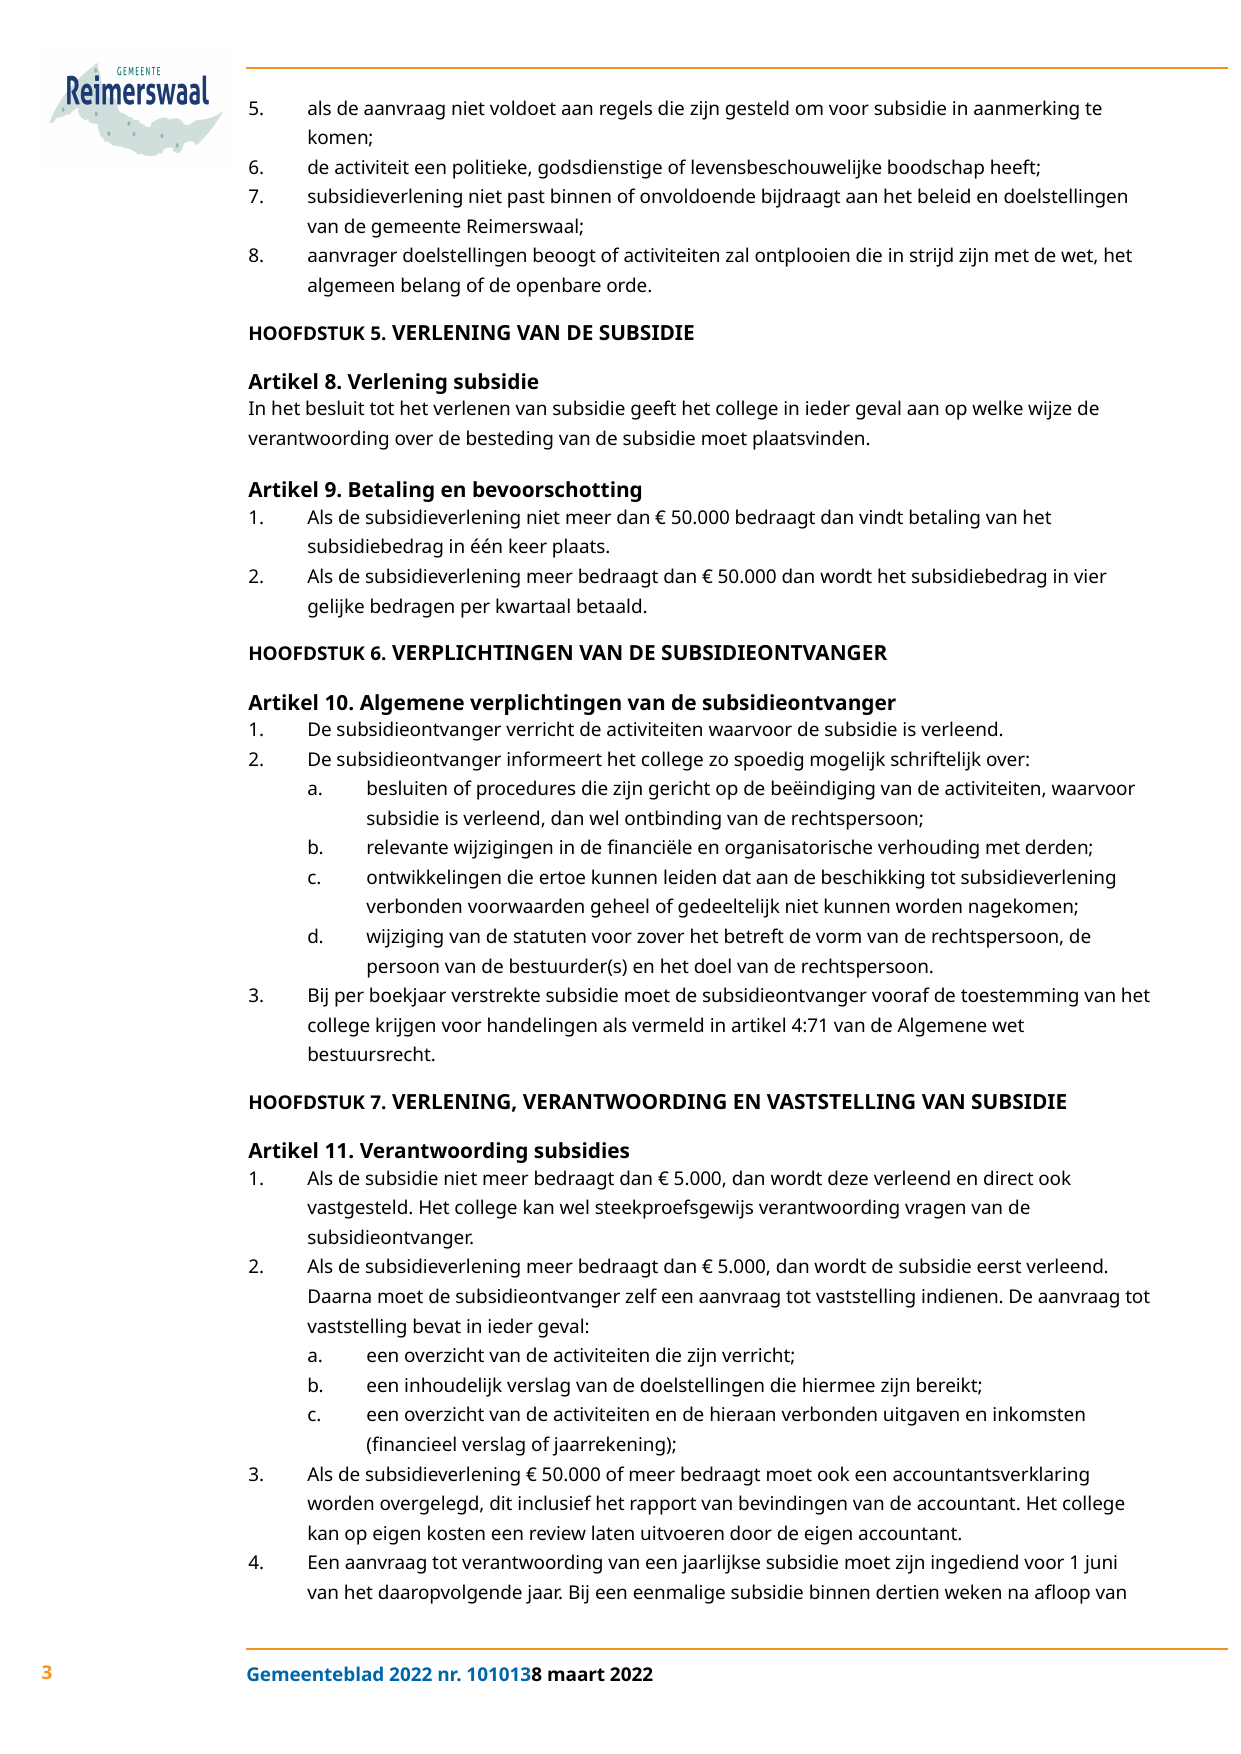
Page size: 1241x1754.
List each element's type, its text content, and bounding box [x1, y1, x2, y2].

list aanvrager doelstellingen beoogt of activiteiten zal ontplooien die in strijd zijn met de wet, het algemeen belang of de openbare orde. [248, 243, 1152, 298]
list Als de subsidieverlening meer bedraagt dan € 5.000, dan wordt de subsidie eerst verleend. Daarna moet de subsidieontvanger zelf een aanvraag tot vaststelling indienen. De aanvraag tot vaststelling bevat in ieder geval: [248, 1254, 1152, 1338]
text HOOFDSTUK 5. VERLENING VAN DE SUBSIDIE [248, 318, 1152, 346]
list een overzicht van de activiteiten die zijn verricht; [307, 1342, 1152, 1368]
text Artikel 11. Verantwoording subsidies [248, 1136, 1152, 1165]
text Artikel 8. Verlening subsidie [248, 367, 1152, 396]
list Als de subsidieverlening € 50.000 of meer bedraagt moet ook een accountantsverklaring worden overgelegd, dit inclusief het rapport van bevindingen van de accountant. Het college kan op eigen kosten een review laten uitvoeren door de eigen accountant. [248, 1461, 1152, 1546]
list besluiten of procedures die zijn gericht op de beëindiging van de activiteiten, waarvoor subsidie is verleend, dan wel ontbinding van de rechtspersoon; [307, 775, 1152, 831]
list Als de subsidie niet meer bedraagt dan € 5.000, dan wordt deze verleend en direct ook vastgesteld. Het college kan wel steekproefsgewijs verantwoording vragen van de subsidieontvanger. [248, 1165, 1152, 1250]
list Als de subsidieverlening niet meer dan € 50.000 bedraagt dan vindt betaling van het subsidiebedrag in één keer plaats. [248, 504, 1152, 559]
list ontwikkelingen die ertoe kunnen leiden dat aan de beschikking tot subsidieverlening verbonden voorwaarden geheel of gedeeltelijk niet kunnen worden nagekomen; [307, 864, 1152, 919]
text Artikel 9. Betaling en bevoorschotting [248, 476, 1152, 504]
picture [41, 47, 231, 172]
text In het besluit tot het verlenen van subsidie geeft het college in ieder geval aan op welke wijze de verantwoording over de besteding van de subsidie moet plaatsvinden. [248, 396, 1152, 451]
list subsidieverlening niet past binnen of onvoldoende bijdraagt aan het beleid en doelstellingen van de gemeente Reimerswaal; [248, 183, 1152, 239]
list wijziging van de statuten voor zover het betreft de vorm van de rechtspersoon, de persoon van de bestuurder(s) en het doel van de rechtspersoon. [307, 923, 1152, 978]
list de activiteit een politieke, godsdienstige of levensbeschouwelijke boodschap heeft; [248, 154, 1152, 180]
list een inhoudelijk verslag van de doelstellingen die hiermee zijn bereikt; [307, 1372, 1152, 1398]
list Als de subsidieverlening meer bedraagt dan € 50.000 dan wordt het subsidiebedrag in vier gelijke bedragen per kwartaal betaald. [248, 563, 1152, 618]
text HOOFDSTUK 7. VERLENING, VERANTWOORDING EN VASTSTELLING VAN SUBSIDIE [248, 1087, 1152, 1116]
list relevante wijzigingen in de financiële en organisatorische verhouding met derden; [307, 834, 1152, 860]
list De subsidieontvanger verricht de activiteiten waarvoor de subsidie is verleend. [248, 716, 1152, 742]
list Een aanvraag tot verantwoording van een jaarlijkse subsidie moet zijn ingediend voor 1 juni van het daaropvolgende jaar. Bij een eenmalige subsidie binnen dertien weken na afloop van [248, 1549, 1152, 1605]
text Artikel 10. Algemene verplichtingen van de subsidieontvanger [248, 688, 1152, 716]
list een overzicht van de activiteiten en de hieraan verbonden uitgaven en inkomsten (financieel verslag of jaarrekening); [307, 1402, 1152, 1457]
list als de aanvraag niet voldoet aan regels die zijn gesteld om voor subsidie in aanmerking te komen; [248, 95, 1152, 150]
list Bij per boekjaar verstrekte subsidie moet de subsidieontvanger vooraf de toestemming van het college krijgen voor handelingen als vermeld in artikel 4:71 van de Algemene wet bestuursrecht. [248, 982, 1152, 1067]
text HOOFDSTUK 6. VERPLICHTINGEN VAN DE SUBSIDIEONTVANGER [248, 638, 1152, 667]
list De subsidieontvanger informeert het college zo spoedig mogelijk schriftelijk over: [248, 746, 1152, 771]
